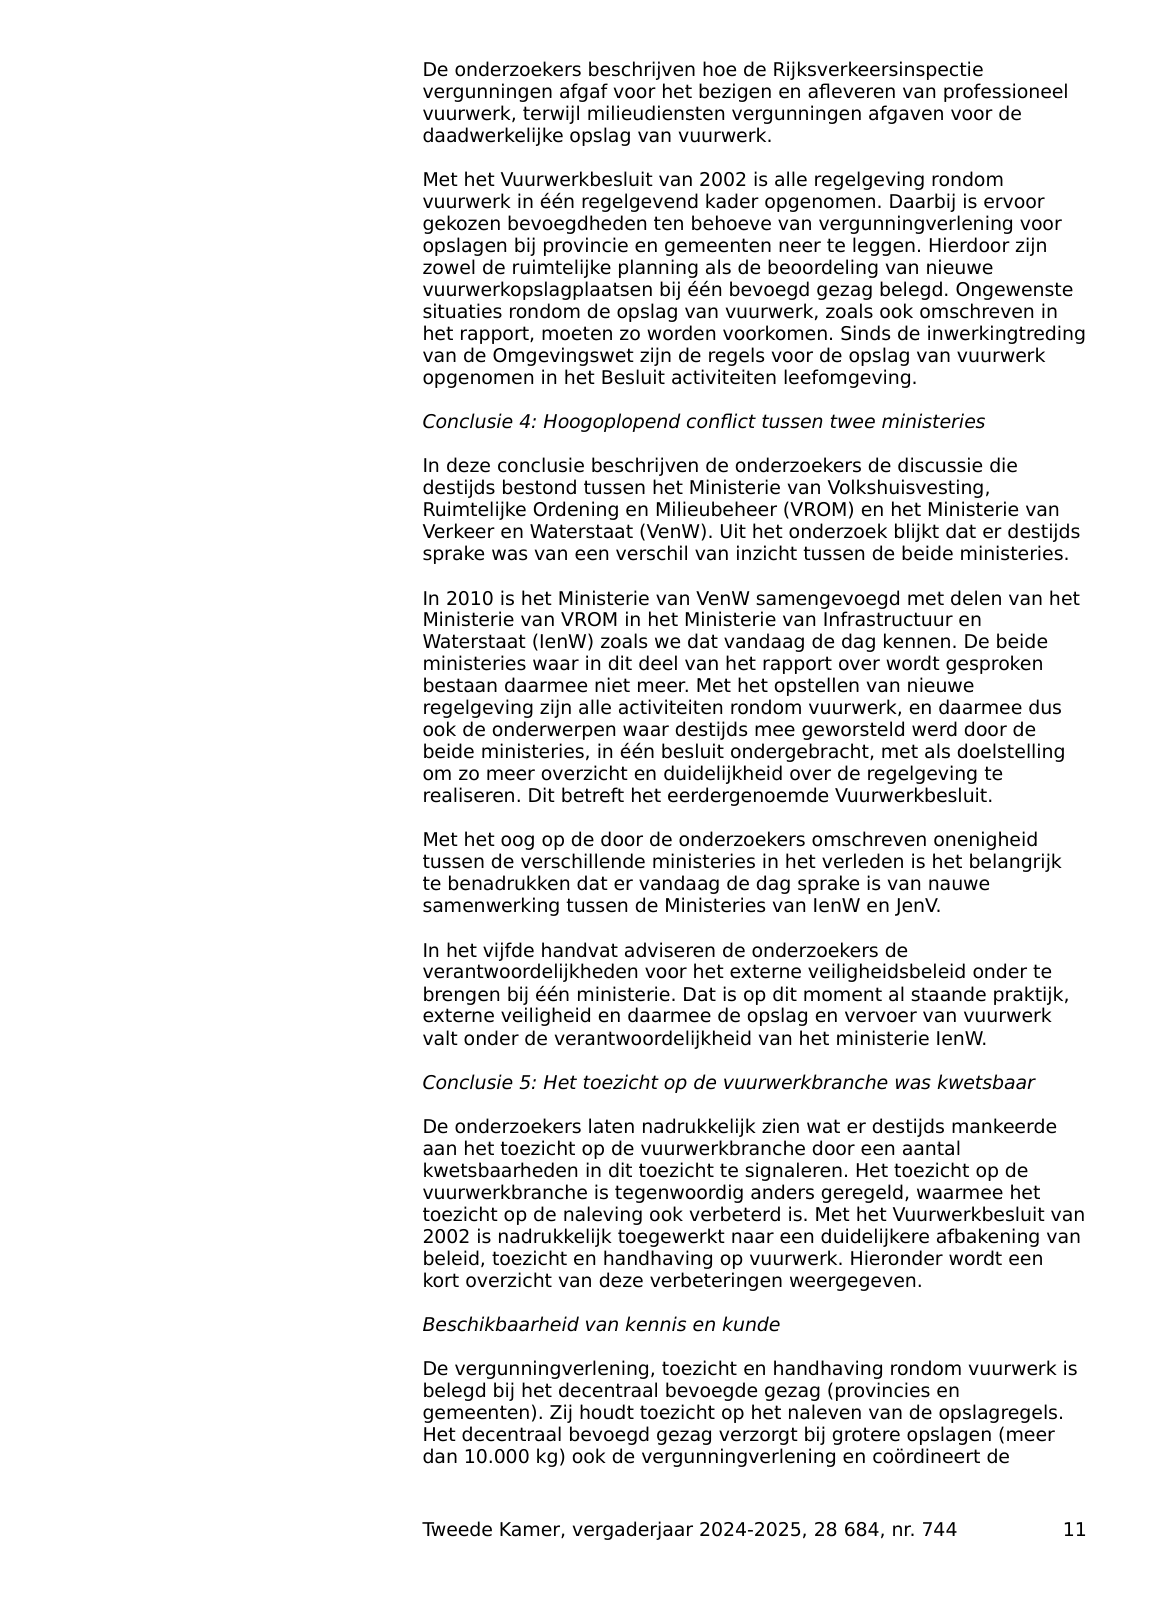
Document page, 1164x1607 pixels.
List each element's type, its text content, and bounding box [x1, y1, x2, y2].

text De vergunningverlening, toezicht en handhaving rondom vuurwerk is belegd bij het decentraal bevoegde gezag (provincies en gemeenten). Zij houdt toezicht op het naleven van de opslagregels. Het decentraal bevoegd gezag verzorgt bij grotere opslagen (meer dan 10.000 kg) ook de vergunningverlening en coördineert de [422, 1358, 1087, 1468]
text Met het oog op de door de onderzoekers omschreven onenigheid tussen de verschillende ministeries in het verleden is het belangrijk te benadrukken dat er vandaag de dag sprake is van nauwe samenwerking tussen de Ministeries van IenW en JenV. [422, 829, 1087, 917]
text De onderzoekers laten nadrukkelijk zien wat er destijds mankeerde aan het toezicht op de vuurwerkbranche door een aantal kwetsbaarheden in dit toezicht te signaleren. Het toezicht op de vuurwerkbranche is tegenwoordig anders geregeld, waarmee het toezicht op de naleving ook verbeterd is. Met het Vuurwerkbesluit van 2002 is nadrukkelijk toegewerkt naar een duidelijkere afbakening van beleid, toezicht en handhaving op vuurwerk. Hieronder wordt een kort overzicht van deze verbeteringen weergegeven. [422, 1116, 1087, 1292]
text In het vijfde handvat adviseren de onderzoekers de verantwoordelijkheden voor het externe veiligheidsbeleid onder te brengen bij één ministerie. Dat is op dit moment al staande praktijk, externe veiligheid en daarmee de opslag en vervoer van vuurwerk valt onder de verantwoordelijkheid van het ministerie IenW. [422, 939, 1087, 1049]
subtitle Conclusie 4: Hoogoplopend conflict tussen twee ministeries [422, 411, 1087, 433]
text De onderzoekers beschrijven hoe de Rijksverkeersinspectie vergunningen afgaf voor het bezigen en afleveren van professioneel vuurwerk, terwijl milieudiensten vergunningen afgaven voor de daadwerkelijke opslag van vuurwerk. [422, 59, 1087, 147]
text In 2010 is het Ministerie van VenW samengevoegd met delen van het Ministerie van VROM in het Ministerie van Infrastructuur en Waterstaat (IenW) zoals we dat vandaag de dag kennen. De beide ministeries waar in dit deel van het rapport over wordt gesproken bestaan daarmee niet meer. Met het opstellen van nieuwe regelgeving zijn alle activiteiten rondom vuurwerk, en daarmee dus ook de onderwerpen waar destijds mee geworsteld werd door de beide ministeries, in één besluit ondergebracht, met als doelstelling om zo meer overzicht en duidelijkheid over de regelgeving te realiseren. Dit betreft het eerdergenoemde Vuurwerkbesluit. [422, 587, 1087, 807]
text In deze conclusie beschrijven de onderzoekers de discussie die destijds bestond tussen het Ministerie van Volkshuisvesting, Ruimtelijke Ordening en Milieubeheer (VROM) en het Ministerie van Verkeer en Waterstaat (VenW). Uit het onderzoek blijkt dat er destijds sprake was van een verschil van inzicht tussen de beide ministeries. [422, 455, 1087, 565]
subtitle Conclusie 5: Het toezicht op de vuurwerkbranche was kwetsbaar [422, 1072, 1087, 1093]
text Met het Vuurwerkbesluit van 2002 is alle regelgeving rondom vuurwerk in één regelgevend kader opgenomen. Daarbij is ervoor gekozen bevoegdheden ten behoeve van vergunningverlening voor opslagen bij provincie en gemeenten neer te leggen. Hierdoor zijn zowel de ruimtelijke planning als de beoordeling van nieuwe vuurwerkopslagplaatsen bij één bevoegd gezag belegd. Ongewenste situaties rondom de opslag van vuurwerk, zoals ook omschreven in het rapport, moeten zo worden voorkomen. Sinds de inwerkingtreding van de Omgevingswet zijn de regels voor de opslag van vuurwerk opgenomen in het Besluit activiteiten leefomgeving. [422, 169, 1087, 389]
subtitle Beschikbaarheid van kennis en kunde [422, 1314, 1087, 1336]
